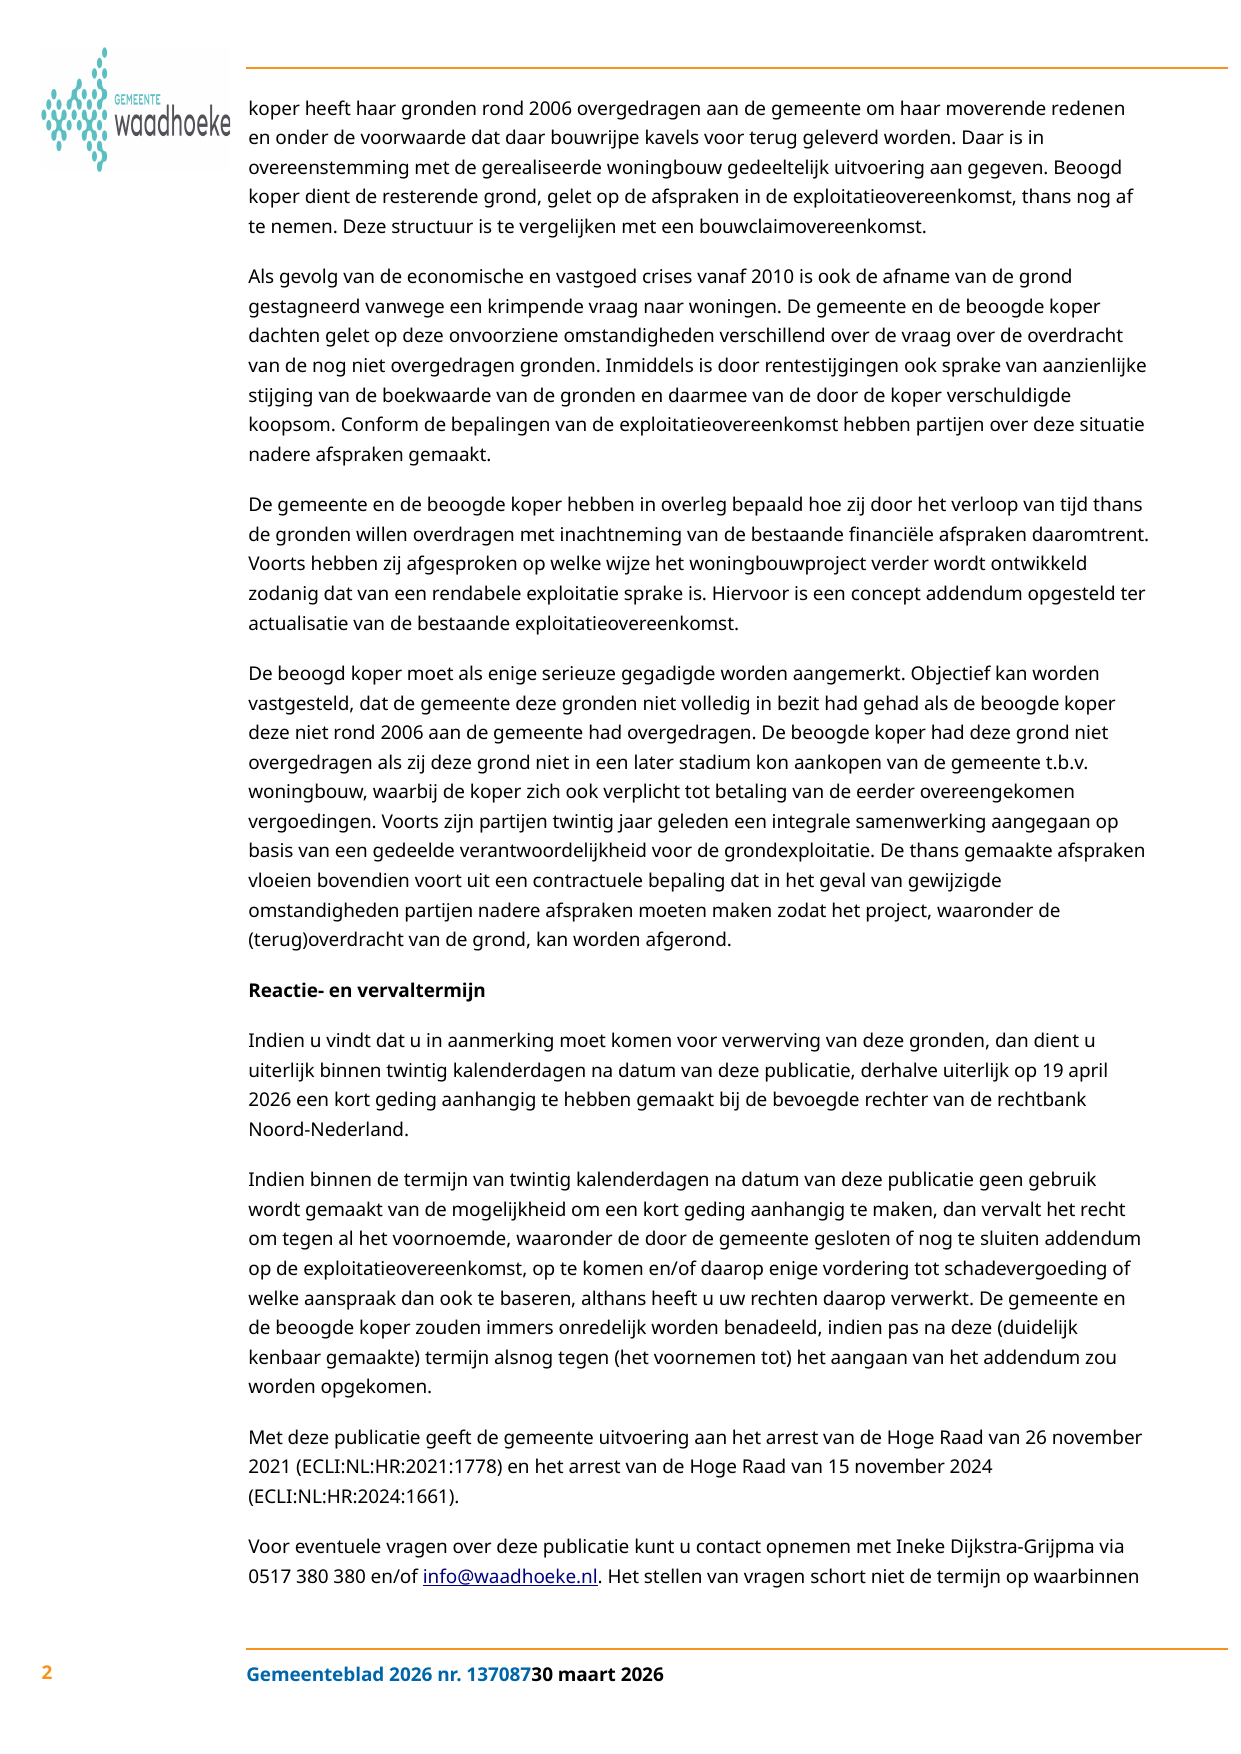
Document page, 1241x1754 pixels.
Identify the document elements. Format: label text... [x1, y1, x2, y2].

text Reactie- en vervaltermijn [248, 977, 1152, 1003]
text Indien binnen de termijn van twintig kalenderdagen na datum van deze publicatie geen gebruik wordt gemaakt van de mogelijkheid om een kort geding aanhangig te maken, dan vervalt het recht om tegen al het voornoemde, waaronder de door de gemeente gesloten of nog te sluiten addendum op de exploitatieovereenkomst, op te komen en/of daarop enige vordering tot schadevergoeding of welke aanspraak dan ook te baseren, althans heeft u uw rechten daarop verwerkt. De gemeente en de beoogde koper zouden immers onredelijk worden benadeeld, indien pas na deze (duidelijk kenbaar gemaakte) termijn alsnog tegen (het voornemen tot) het aangaan van het addendum zou worden opgekomen. [248, 1166, 1152, 1399]
text Als gevolg van de economische en vastgoed crises vanaf 2010 is ook de afname van de grond gestagneerd vanwege een krimpende vraag naar woningen. De gemeente en de beoogde koper dachten gelet op deze onvoorziene omstandigheden verschillend over de vraag over de overdracht van de nog niet overgedragen gronden. Inmiddels is door rentestijgingen ook sprake van aanzienlijke stijging van de boekwaarde van de gronden en daarmee van de door de koper verschuldigde koopsom. Conform de bepalingen van de exploitatieovereenkomst hebben partijen over deze situatie nadere afspraken gemaakt. [248, 263, 1152, 467]
text Indien u vindt dat u in aanmerking moet komen voor verwerving van deze gronden, dan dient u uiterlijk binnen twintig kalenderdagen na datum van deze publicatie, derhalve uiterlijk op 19 april 2026 een kort geding aanhangig te hebben gemaakt bij de bevoegde rechter van de rechtbank Noord-Nederland. [248, 1027, 1152, 1142]
text De gemeente en de beoogde koper hebben in overleg bepaald hoe zij door het verloop van tijd thans de gronden willen overdragen met inachtneming van de bestaande financiële afspraken daaromtrent. Voorts hebben zij afgesproken op welke wijze het woningbouwproject verder wordt ontwikkeld zodanig dat van een rendabele exploitatie sprake is. Hiervoor is een concept addendum opgesteld ter actualisatie van de bestaande exploitatieovereenkomst. [248, 491, 1152, 636]
text koper heeft haar gronden rond 2006 overgedragen aan de gemeente om haar moverende redenen en onder de voorwaarde dat daar bouwrijpe kavels voor terug geleverd worden. Daar is in overeenstemming met de gerealiseerde woningbouw gedeeltelijk uitvoering aan gegeven. Beoogd koper dient de resterende grond, gelet op de afspraken in de exploitatieovereenkomst, thans nog af te nemen. Deze structuur is te vergelijken met een bouwclaimovereenkomst. [248, 95, 1152, 239]
text Voor eventuele vragen over deze publicatie kunt u contact opnemen met Ineke Dijkstra-Grijpma via 0517 380 380 en/of info@waadhoeke.nl. Het stellen van vragen schort niet de termijn op waarbinnen [248, 1533, 1152, 1589]
text Met deze publicatie geeft de gemeente uitvoering aan het arrest van de Hoge Raad van 26 november 2021 (ECLI:NL:HR:2021:1778) en het arrest van de Hoge Raad van 15 november 2024 (ECLI:NL:HR:2024:1661). [248, 1424, 1152, 1509]
text De beoogd koper moet als enige serieuze gegadigde worden aangemerkt. Objectief kan worden vastgesteld, dat de gemeente deze gronden niet volledig in bezit had gehad als de beoogde koper deze niet rond 2006 aan de gemeente had overgedragen. De beoogde koper had deze grond niet overgedragen als zij deze grond niet in een later stadium kon aankopen van de gemeente t.b.v. woningbouw, waarbij de koper zich ook verplicht tot betaling van de eerder overeengekomen vergoedingen. Voorts zijn partijen twintig jaar geleden een integrale samenwerking aangegaan op basis van een gedeelde verantwoordelijkheid voor de grondexploitatie. De thans gemaakte afspraken vloeien bovendien voort uit een contractuele bepaling dat in het geval van gewijzigde omstandigheden partijen nadere afspraken moeten maken zodat het project, waaronder de (terug)overdracht van de grond, kan worden afgerond. [248, 660, 1152, 952]
picture [41, 47, 231, 172]
